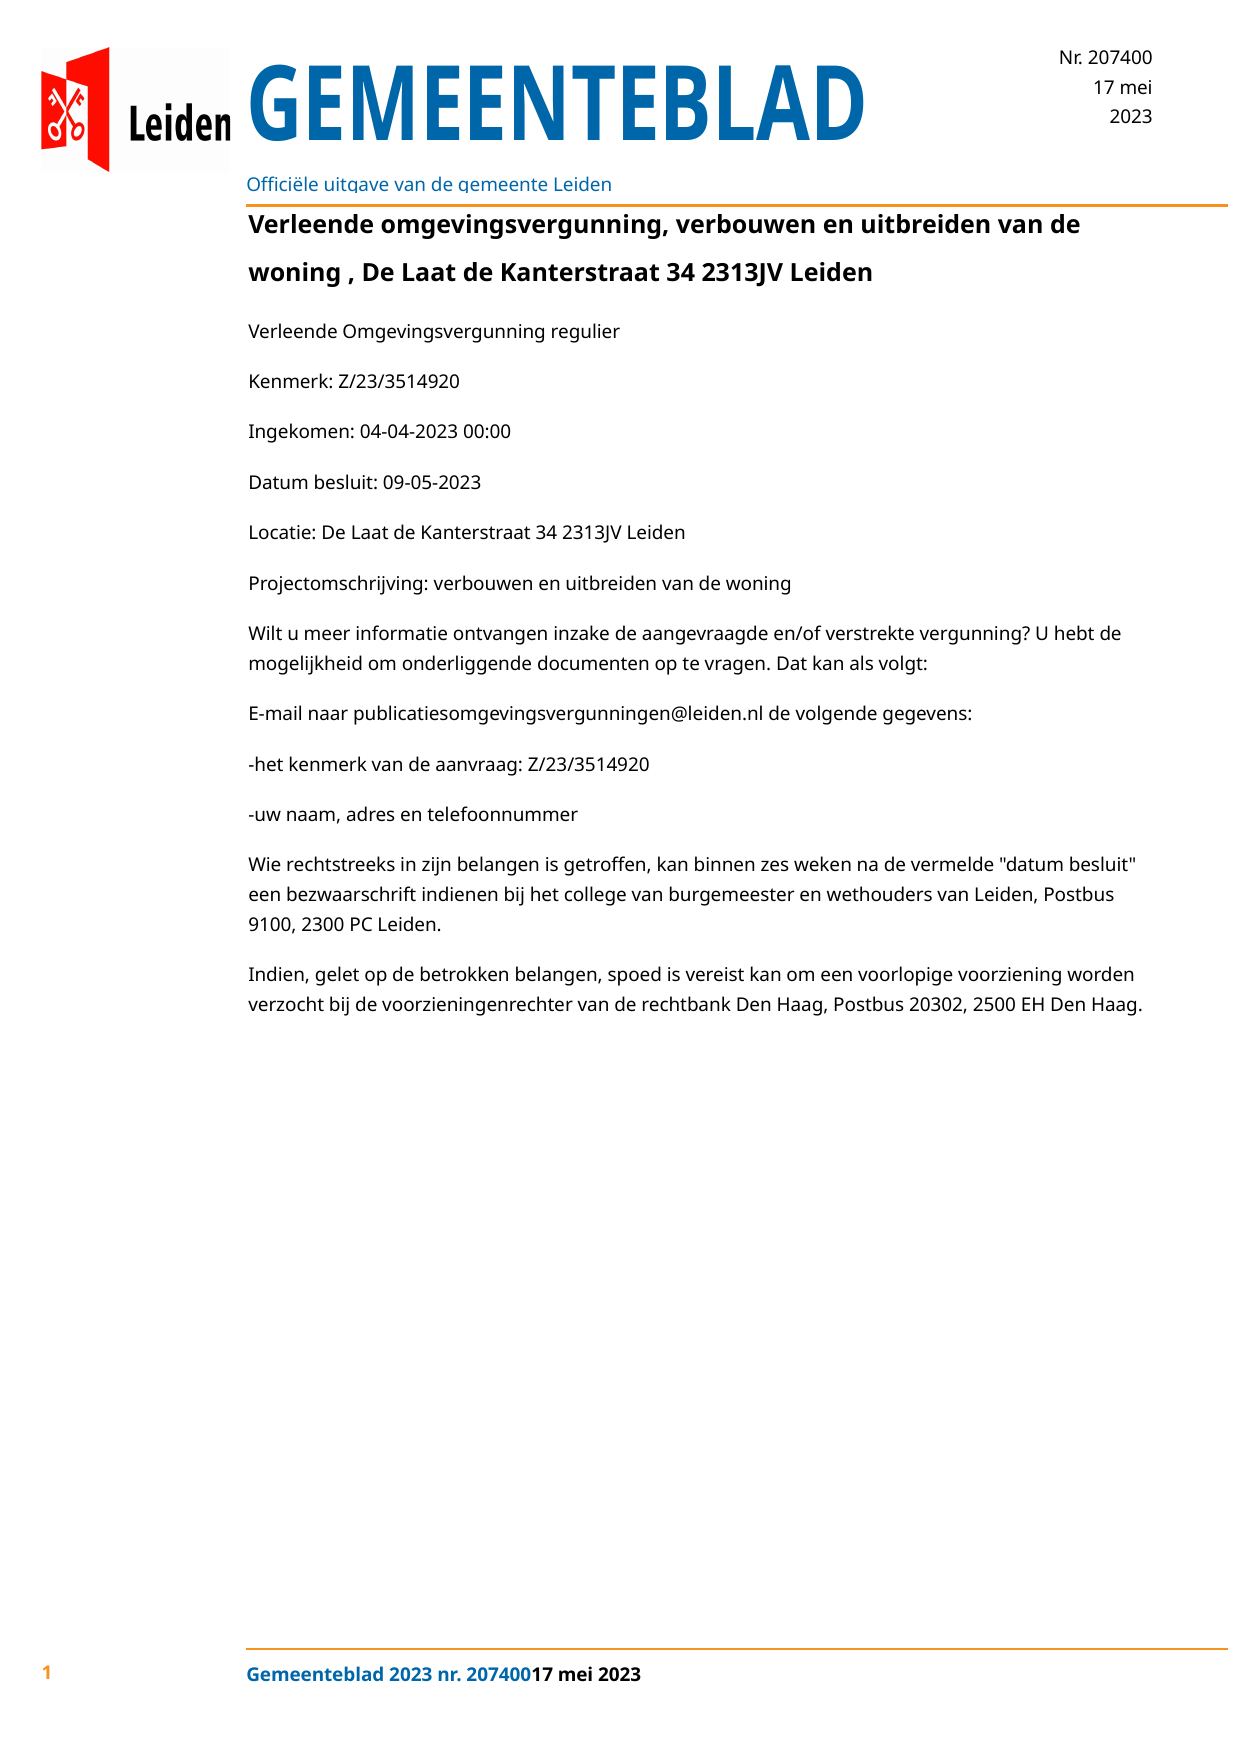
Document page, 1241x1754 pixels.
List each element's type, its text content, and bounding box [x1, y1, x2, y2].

text Verleende Omgevingsvergunning regulier [248, 318, 1152, 344]
text Wilt u meer informatie ontvangen inzake de aangevraagde en/of verstrekte vergunning? U hebt de mogelijkheid om onderliggende documenten op te vragen. Dat kan als volgt: [248, 620, 1152, 676]
text Ingekomen: 04-04-2023 00:00 [248, 419, 1152, 444]
text Datum besluit: 09-05-2023 [248, 469, 1152, 495]
text Locatie: De Laat de Kanterstraat 34 2313JV Leiden [248, 519, 1152, 545]
text E-mail naar publicatiesomgevingsvergunningen@leiden.nl de volgende gegevens: [248, 700, 1152, 726]
text Verleende omgevingsvergunning, verbouwen en uitbreiden van de woning , De Laat de Kanterstraat 34 2313JV Leiden [248, 207, 1152, 288]
text -uw naam, adres en telefoonnummer [248, 801, 1152, 827]
text Wie rechtstreeks in zijn belangen is getroffen, kan binnen zes weken na de vermelde "datum besluit" een bezwaarschrift indienen bij het college van burgemeester en wethouders van Leiden, Postbus 9100, 2300 PC Leiden. [248, 852, 1152, 937]
text Kenmerk: Z/23/3514920 [248, 368, 1152, 394]
text -het kenmerk van de aanvraag: Z/23/3514920 [248, 751, 1152, 777]
picture [41, 47, 231, 172]
text Projectomschrijving: verbouwen en uitbreiden van de woning [248, 570, 1152, 596]
text Indien, gelet op de betrokken belangen, spoed is vereist kan om een voorlopige voorziening worden verzocht bij de voorzieningenrechter van de rechtbank Den Haag, Postbus 20302, 2500 EH Den Haag. [248, 961, 1152, 1017]
